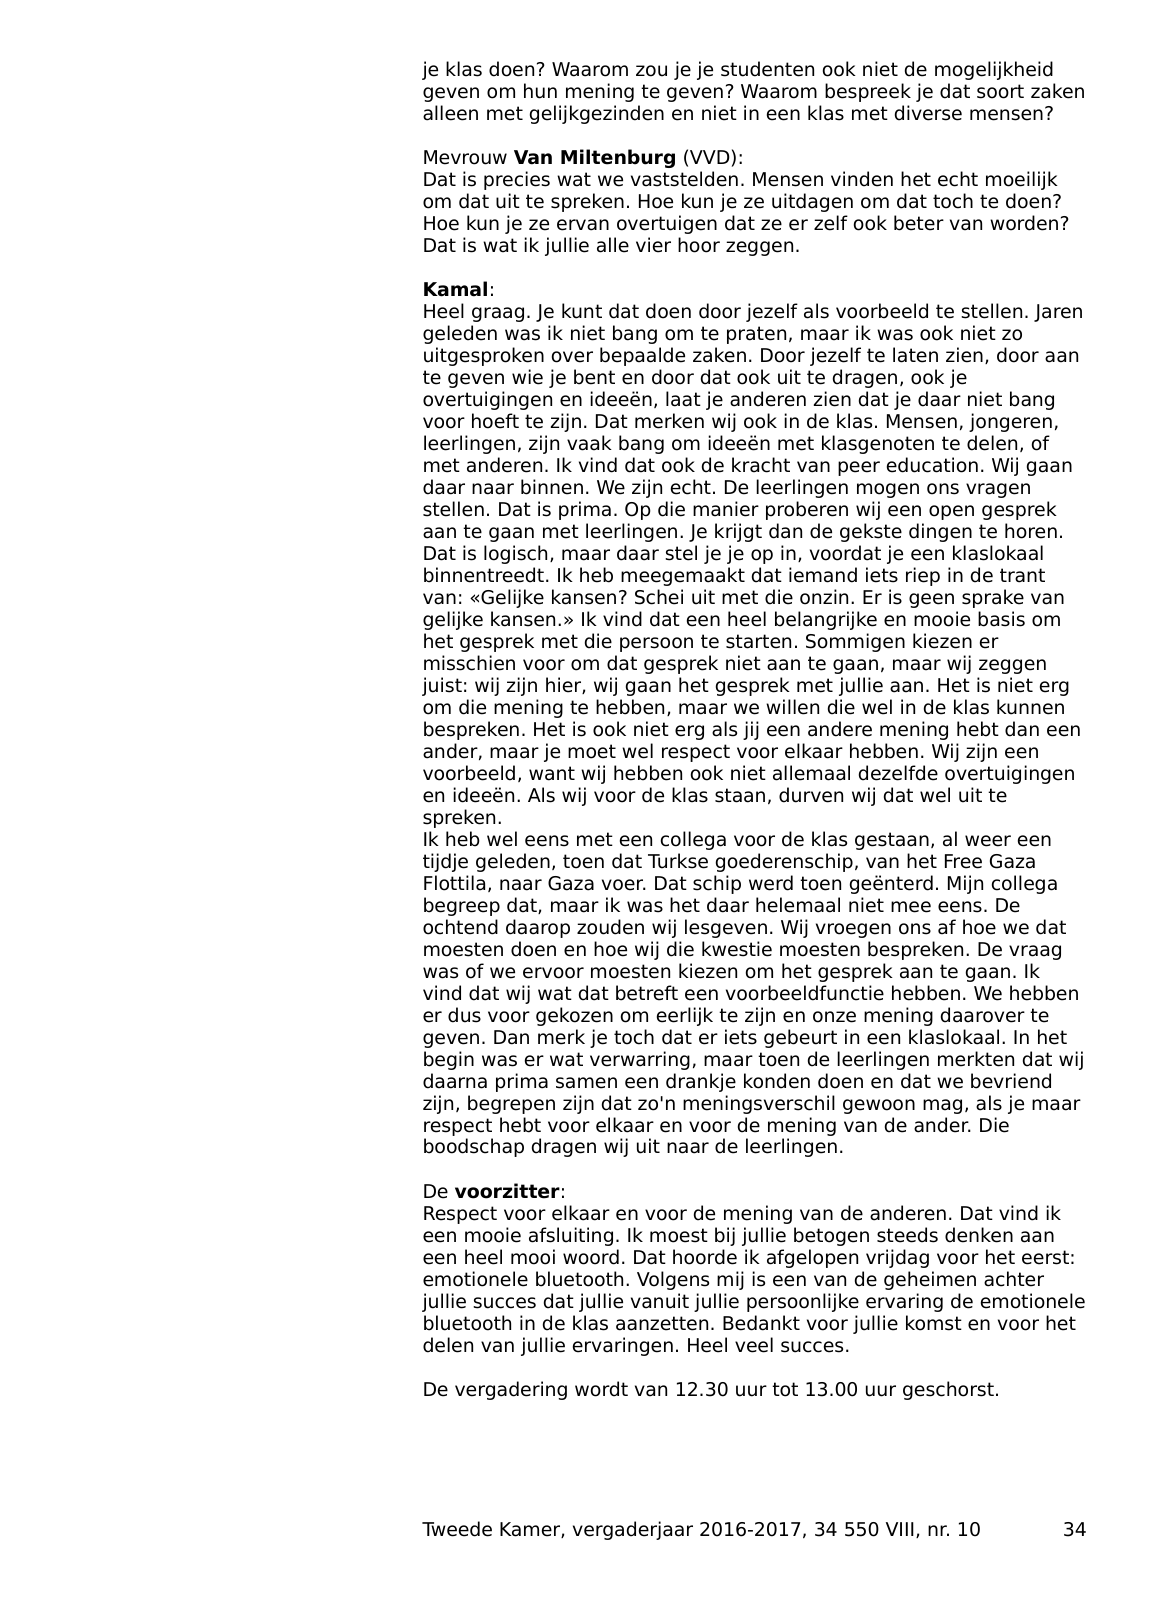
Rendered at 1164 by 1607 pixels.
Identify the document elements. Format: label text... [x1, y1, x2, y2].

text De voorzitter: [422, 1181, 1087, 1203]
text Mevrouw Van Miltenburg (VVD): [422, 147, 1087, 169]
text Ik heb wel eens met een collega voor de klas gestaan, al weer een tijdje geleden, toen dat Turkse goederenschip, van het Free Gaza Flottila, naar Gaza voer. Dat schip werd toen geënterd. Mijn collega begreep dat, maar ik was het daar helemaal niet mee eens. De ochtend daarop zouden wij lesgeven. Wij vroegen ons af hoe we dat moesten doen en hoe wij die kwestie moesten bespreken. De vraag was of we ervoor moesten kiezen om het gesprek aan te gaan. Ik vind dat wij wat dat betreft een voorbeeldfunctie hebben. We hebben er dus voor gekozen om eerlijk te zijn en onze mening daarover te geven. Dan merk je toch dat er iets gebeurt in een klaslokaal. In het begin was er wat verwarring, maar toen de leerlingen merkten dat wij daarna prima samen een drankje konden doen en dat we bevriend zijn, begrepen zijn dat zo'n meningsverschil gewoon mag, als je maar respect hebt voor elkaar en voor de mening van de ander. Die boodschap dragen wij uit naar de leerlingen. [422, 829, 1087, 1158]
text Respect voor elkaar en voor de mening van de anderen. Dat vind ik een mooie afsluiting. Ik moest bij jullie betogen steeds denken aan een heel mooi woord. Dat hoorde ik afgelopen vrijdag voor het eerst: emotionele bluetooth. Volgens mij is een van de geheimen achter jullie succes dat jullie vanuit jullie persoonlijke ervaring de emotionele bluetooth in de klas aanzetten. Bedankt voor jullie komst en voor het delen van jullie ervaringen. Heel veel succes. [422, 1203, 1087, 1356]
text je klas doen? Waarom zou je je studenten ook niet de mogelijkheid geven om hun mening te geven? Waarom bespreek je dat soort zaken alleen met gelijkgezinden en niet in een klas met diverse mensen? [422, 59, 1087, 125]
text De vergadering wordt van 12.30 uur tot 13.00 uur geschorst. [422, 1379, 1087, 1401]
text Kamal: [422, 279, 1087, 301]
text Dat is precies wat we vaststelden. Mensen vinden het echt moeilijk om dat uit te spreken. Hoe kun je ze uitdagen om dat toch te doen? Hoe kun je ze ervan overtuigen dat ze er zelf ook beter van worden? Dat is wat ik jullie alle vier hoor zeggen. [422, 169, 1087, 257]
text Heel graag. Je kunt dat doen door jezelf als voorbeeld te stellen. Jaren geleden was ik niet bang om te praten, maar ik was ook niet zo uitgesproken over bepaalde zaken. Door jezelf te laten zien, door aan te geven wie je bent en door dat ook uit te dragen, ook je overtuigingen en ideeën, laat je anderen zien dat je daar niet bang voor hoeft te zijn. Dat merken wij ook in de klas. Mensen, jongeren, leerlingen, zijn vaak bang om ideeën met klasgenoten te delen, of met anderen. Ik vind dat ook de kracht van peer education. Wij gaan daar naar binnen. We zijn echt. De leerlingen mogen ons vragen stellen. Dat is prima. Op die manier proberen wij een open gesprek aan te gaan met leerlingen. Je krijgt dan de gekste dingen te horen. Dat is logisch, maar daar stel je je op in, voordat je een klaslokaal binnentreedt. Ik heb meegemaakt dat iemand iets riep in de trant van: «Gelijke kansen? Schei uit met die onzin. Er is geen sprake van gelijke kansen.» Ik vind dat een heel belangrijke en mooie basis om het gesprek met die persoon te starten. Sommigen kiezen er misschien voor om dat gesprek niet aan te gaan, maar wij zeggen juist: wij zijn hier, wij gaan het gesprek met jullie aan. Het is niet erg om die mening te hebben, maar we willen die wel in de klas kunnen bespreken. Het is ook niet erg als jij een andere mening hebt dan een ander, maar je moet wel respect voor elkaar hebben. Wij zijn een voorbeeld, want wij hebben ook niet allemaal dezelfde overtuigingen en ideeën. Als wij voor de klas staan, durven wij dat wel uit te spreken. [422, 301, 1087, 829]
